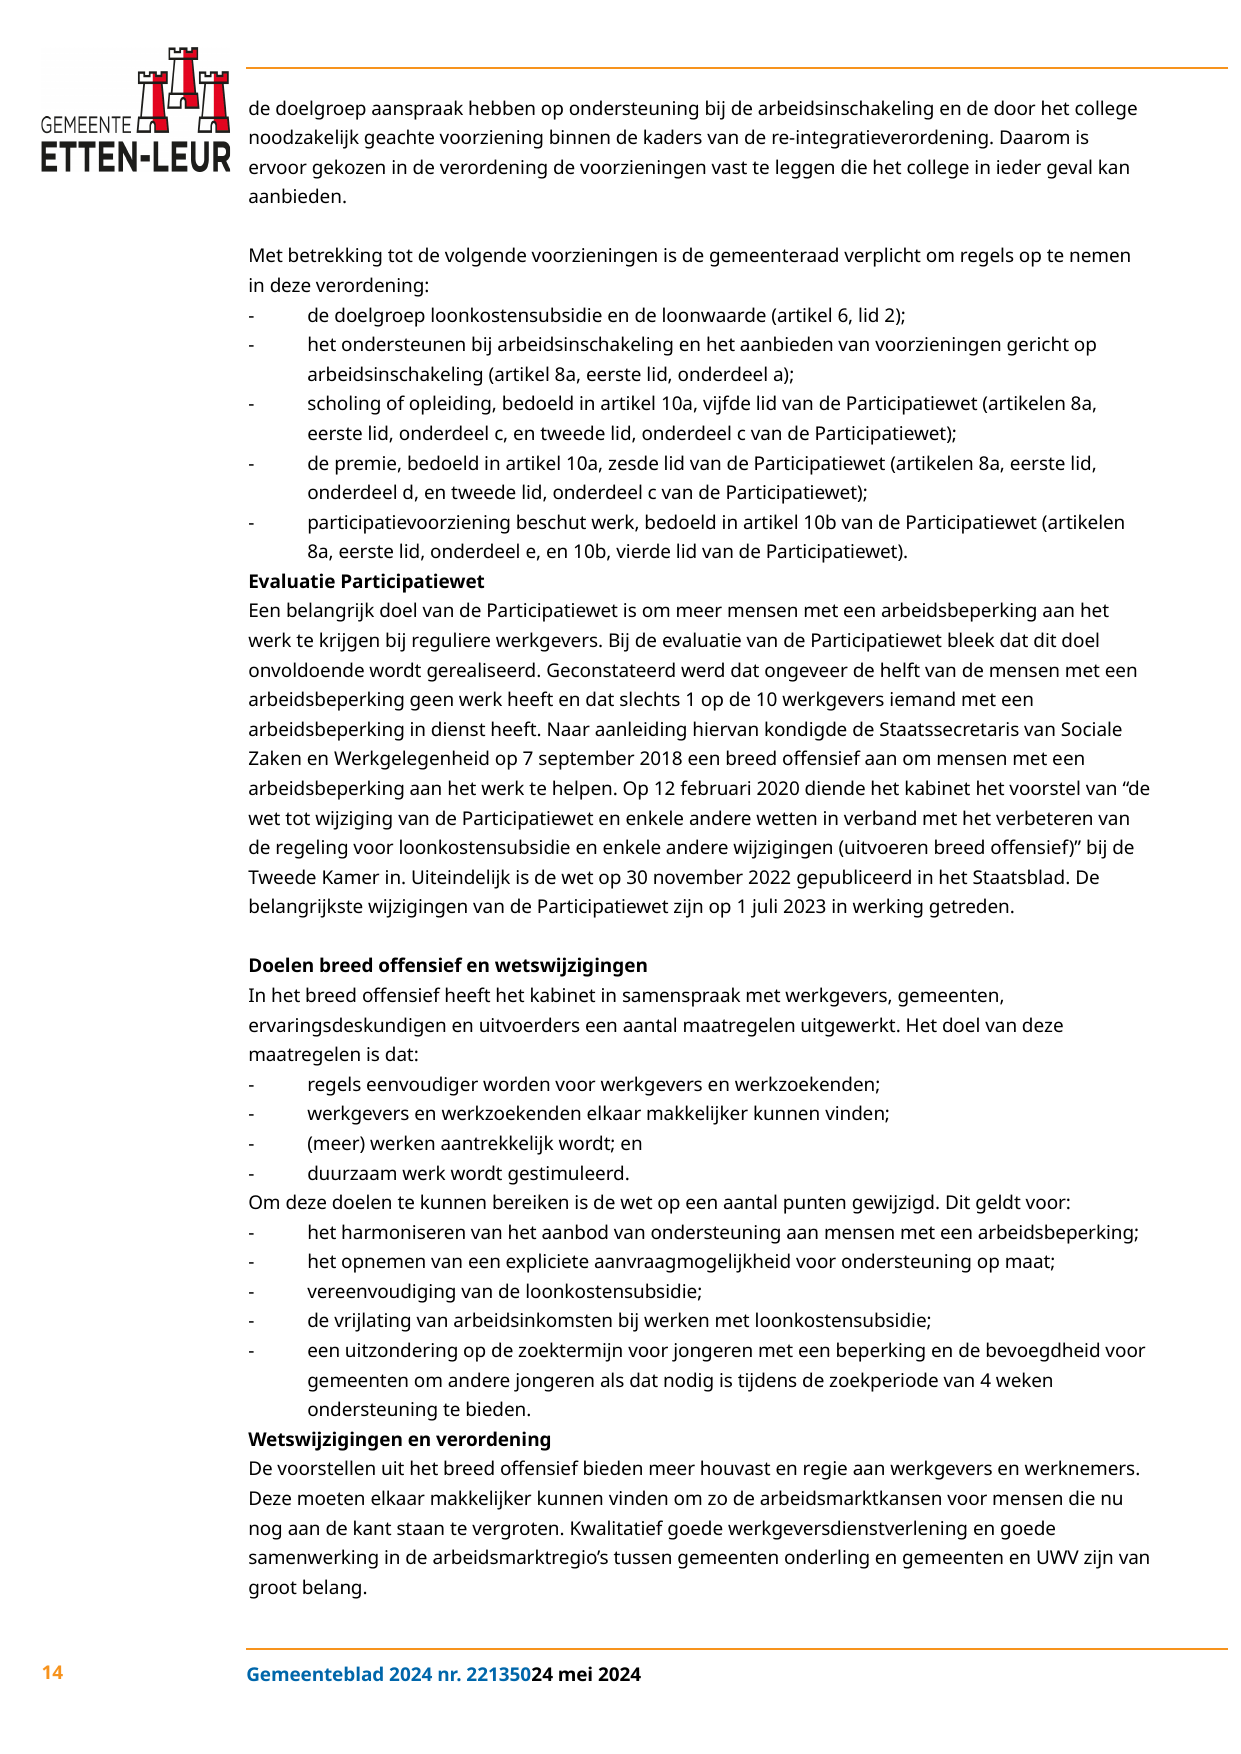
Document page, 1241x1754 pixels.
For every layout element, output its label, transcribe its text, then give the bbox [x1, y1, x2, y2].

text Evaluatie Participatiewet [248, 568, 1152, 594]
list de doelgroep loonkostensubsidie en de loonwaarde (artikel 6, lid 2); [248, 302, 1152, 328]
text de doelgroep aanspraak hebben op ondersteuning bij de arbeidsinschakeling en de door het college noodzakelijk geachte voorziening binnen de kaders van de re-integratieverordening. Daarom is ervoor gekozen in de verordening de voorzieningen vast te leggen die het college in ieder geval kan aanbieden. [248, 95, 1152, 209]
list (meer) werken aantrekkelijk wordt; en [248, 1130, 1152, 1156]
list een uitzondering op de zoektermijn voor jongeren met een beperking en de bevoegdheid voor gemeenten om andere jongeren als dat nodig is tijdens de zoekperiode van 4 weken ondersteuning te bieden. [248, 1337, 1152, 1422]
list participatievoorziening beschut werk, bedoeld in artikel 10b van de Participatiewet (artikelen 8a, eerste lid, onderdeel e, en 10b, vierde lid van de Participatiewet). [248, 509, 1152, 564]
list de premie, bedoeld in artikel 10a, zesde lid van de Participatiewet (artikelen 8a, eerste lid, onderdeel d, en tweede lid, onderdeel c van de Participatiewet); [248, 450, 1152, 505]
text Een belangrijk doel van de Participatiewet is om meer mensen met een arbeidsbeperking aan het werk te krijgen bij reguliere werkgevers. Bij de evaluatie van de Participatiewet bleek dat dit doel onvoldoende wordt gerealiseerd. Geconstateerd werd dat ongeveer de helft van de mensen met een arbeidsbeperking geen werk heeft en dat slechts 1 op de 10 werkgevers iemand met een arbeidsbeperking in dienst heeft. Naar aanleiding hiervan kondigde de Staatssecretaris van Sociale Zaken en Werkgelegenheid op 7 september 2018 een breed offensief aan om mensen met een arbeidsbeperking aan het werk te helpen. Op 12 februari 2020 diende het kabinet het voorstel van “de wet tot wijziging van de Participatiewet en enkele andere wetten in verband met het verbeteren van de regeling voor loonkostensubsidie en enkele andere wijzigingen (uitvoeren breed offensief)” bij de Tweede Kamer in. Uiteindelijk is de wet op 30 november 2022 gepubliceerd in het Staatsblad. De belangrijkste wijzigingen van de Participatiewet zijn op 1 juli 2023 in werking getreden. [248, 598, 1152, 919]
list het harmoniseren van het aanbod van ondersteuning aan mensen met een arbeidsbeperking; [248, 1219, 1152, 1245]
text De voorstellen uit het breed offensief bieden meer houvast en regie aan werkgevers en werknemers. Deze moeten elkaar makkelijker kunnen vinden om zo de arbeidsmarktkansen voor mensen die nu nog aan de kant staan te vergroten. Kwalitatief goede werkgeversdienstverlening en goede samenwerking in de arbeidsmarktregio’s tussen gemeenten onderling en gemeenten en UWV zijn van groot belang. [248, 1456, 1152, 1600]
list werkgevers en werkzoekenden elkaar makkelijker kunnen vinden; [248, 1101, 1152, 1126]
list regels eenvoudiger worden voor werkgevers en werkzoekenden; [248, 1071, 1152, 1097]
text In het breed offensief heeft het kabinet in samenspraak met werkgevers, gemeenten, ervaringsdeskundigen en uitvoerders een aantal maatregelen uitgewerkt. Het doel van deze maatregelen is dat: [248, 982, 1152, 1067]
list de vrijlating van arbeidsinkomsten bij werken met loonkostensubsidie; [248, 1308, 1152, 1333]
list duurzaam werk wordt gestimuleerd. [248, 1160, 1152, 1186]
list scholing of opleiding, bedoeld in artikel 10a, vijfde lid van de Participatiewet (artikelen 8a, eerste lid, onderdeel c, en tweede lid, onderdeel c van de Participatiewet); [248, 391, 1152, 446]
list vereenvoudiging van de loonkostensubsidie; [248, 1278, 1152, 1304]
list het opnemen van een expliciete aanvraagmogelijkheid voor ondersteuning op maat; [248, 1248, 1152, 1274]
picture [41, 47, 231, 172]
list het ondersteunen bij arbeidsinschakeling en het aanbieden van voorzieningen gericht op arbeidsinschakeling (artikel 8a, eerste lid, onderdeel a); [248, 331, 1152, 387]
text Met betrekking tot de volgende voorzieningen is de gemeenteraad verplicht om regels op te nemen in deze verordening: [248, 243, 1152, 298]
text Doelen breed offensief en wetswijzigingen [248, 953, 1152, 978]
text Wetswijzigingen en verordening [248, 1426, 1152, 1452]
text Om deze doelen te kunnen bereiken is de wet op een aantal punten gewijzigd. Dit geldt voor: [248, 1189, 1152, 1215]
